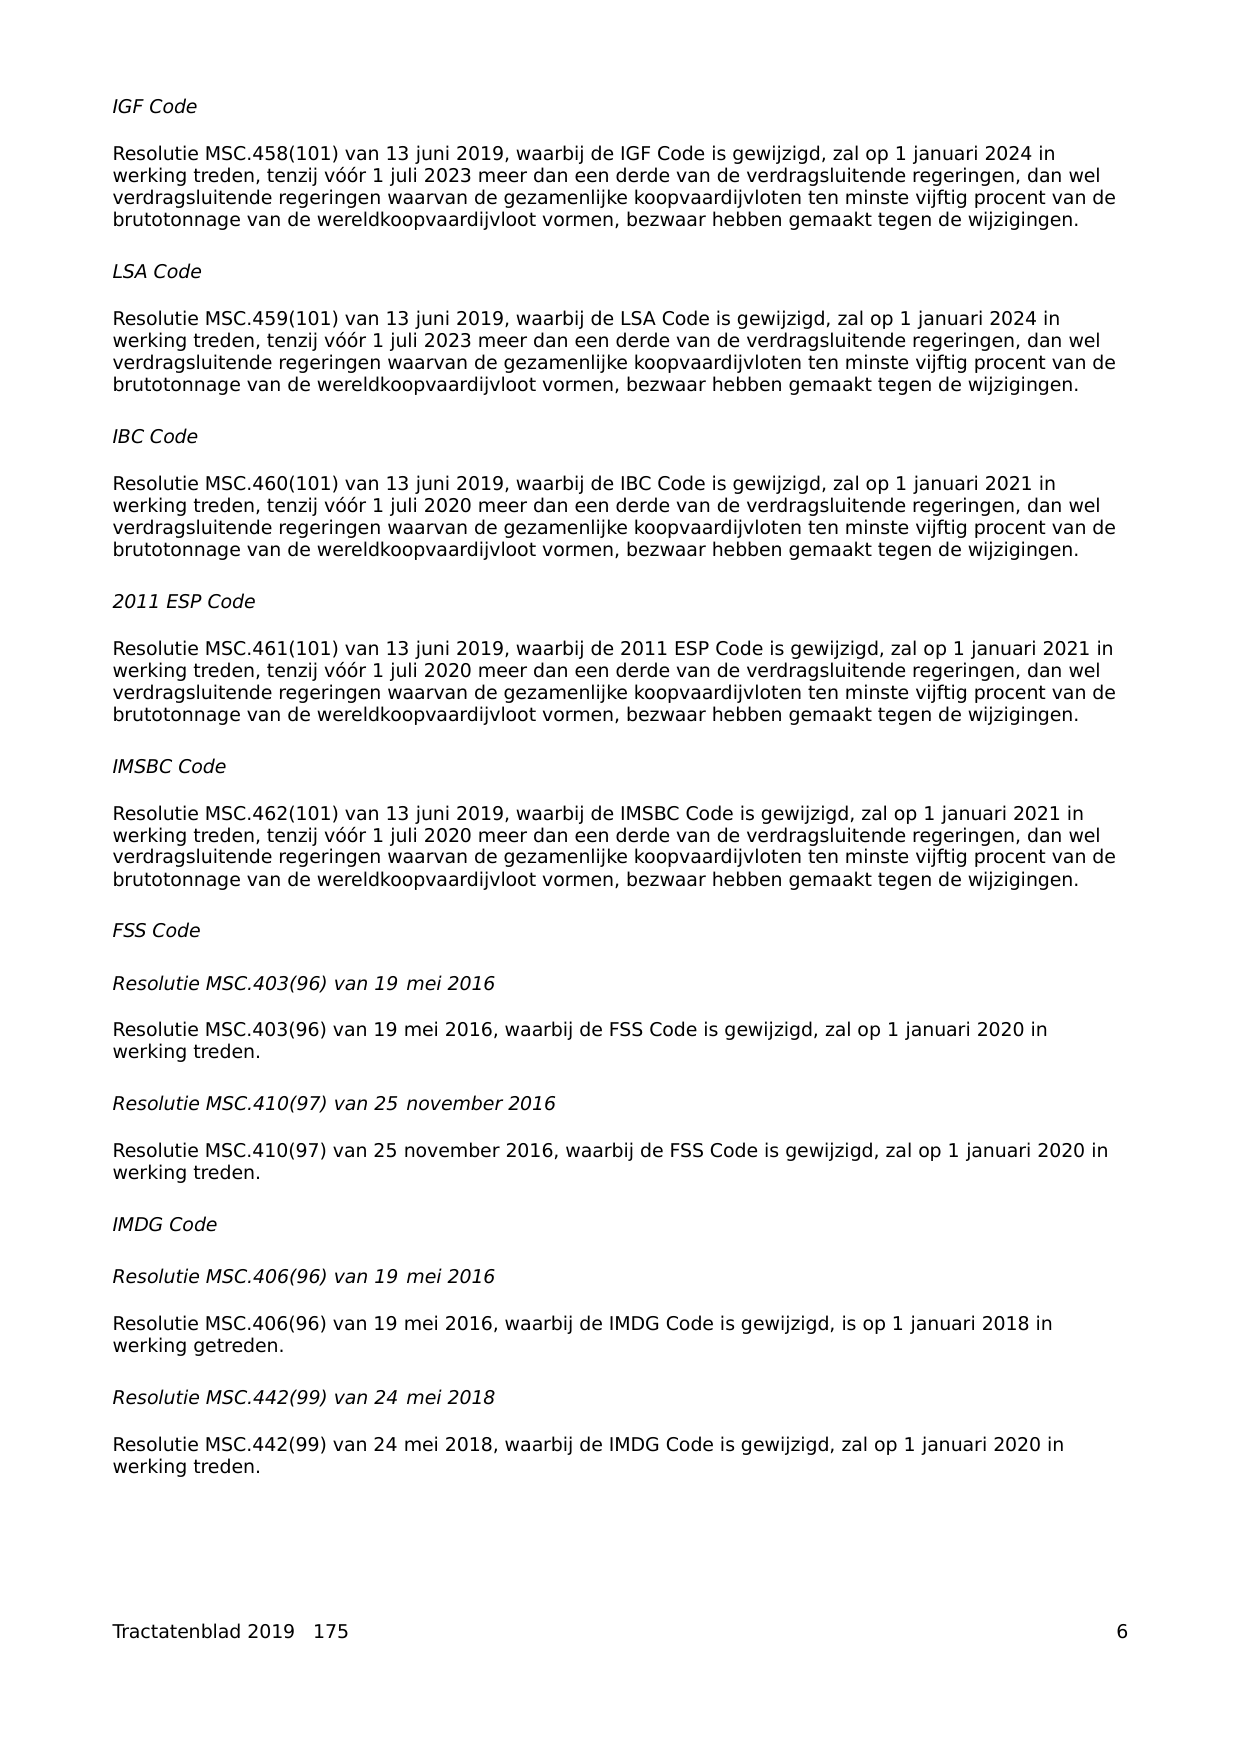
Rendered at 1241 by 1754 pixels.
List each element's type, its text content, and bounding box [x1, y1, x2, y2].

text Resolutie MSC.458(101) van 13 juni 2019, waarbij de IGF Code is gewijzigd, zal op 1 januari 2024 in werking treden, tenzij vóór 1 juli 2023 meer dan een derde van de verdragsluitende regeringen, dan wel verdragsluitende regeringen waarvan de gezamenlijke koopvaardijvloten ten minste vijftig procent van de brutotonnage van de wereldkoopvaardijvloot vormen, bezwaar hebben gemaakt tegen de wijzigingen. [112, 143, 1128, 231]
text Resolutie MSC.459(101) van 13 juni 2019, waarbij de LSA Code is gewijzigd, zal op 1 januari 2024 in werking treden, tenzij vóór 1 juli 2023 meer dan een derde van de verdragsluitende regeringen, dan wel verdragsluitende regeringen waarvan de gezamenlijke koopvaardijvloten ten minste vijftig procent van de brutotonnage van de wereldkoopvaardijvloot vormen, bezwaar hebben gemaakt tegen de wijzigingen. [112, 308, 1128, 396]
subtitle Resolutie MSC.442(99) van 24 mei 2018 [112, 1387, 1128, 1409]
text Resolutie MSC.461(101) van 13 juni 2019, waarbij de 2011 ESP Code is gewijzigd, zal op 1 januari 2021 in werking treden, tenzij vóór 1 juli 2020 meer dan een derde van de verdragsluitende regeringen, dan wel verdragsluitende regeringen waarvan de gezamenlijke koopvaardijvloten ten minste vijftig procent van de brutotonnage van de wereldkoopvaardijvloot vormen, bezwaar hebben gemaakt tegen de wijzigingen. [112, 638, 1128, 726]
text Resolutie MSC.406(96) van 19 mei 2016, waarbij de IMDG Code is gewijzigd, is op 1 januari 2018 in werking getreden. [112, 1313, 1128, 1357]
subtitle Resolutie MSC.403(96) van 19 mei 2016 [112, 972, 1128, 994]
subtitle IMSBC Code [112, 756, 1128, 777]
subtitle FSS Code [112, 920, 1128, 942]
text Resolutie MSC.460(101) van 13 juni 2019, waarbij de IBC Code is gewijzigd, zal op 1 januari 2021 in werking treden, tenzij vóór 1 juli 2020 meer dan een derde van de verdragsluitende regeringen, dan wel verdragsluitende regeringen waarvan de gezamenlijke koopvaardijvloten ten minste vijftig procent van de brutotonnage van de wereldkoopvaardijvloot vormen, bezwaar hebben gemaakt tegen de wijzigingen. [112, 473, 1128, 561]
subtitle Resolutie MSC.406(96) van 19 mei 2016 [112, 1266, 1128, 1288]
subtitle IMDG Code [112, 1214, 1128, 1236]
text Resolutie MSC.410(97) van 25 november 2016, waarbij de FSS Code is gewijzigd, zal op 1 januari 2020 in werking treden. [112, 1140, 1128, 1184]
subtitle IGF Code [112, 96, 1128, 118]
subtitle IBC Code [112, 426, 1128, 448]
subtitle 2011 ESP Code [112, 591, 1128, 613]
subtitle Resolutie MSC.410(97) van 25 november 2016 [112, 1093, 1128, 1115]
text Resolutie MSC.462(101) van 13 juni 2019, waarbij de IMSBC Code is gewijzigd, zal op 1 januari 2021 in werking treden, tenzij vóór 1 juli 2020 meer dan een derde van de verdragsluitende regeringen, dan wel verdragsluitende regeringen waarvan de gezamenlijke koopvaardijvloten ten minste vijftig procent van de brutotonnage van de wereldkoopvaardijvloot vormen, bezwaar hebben gemaakt tegen de wijzigingen. [112, 802, 1128, 890]
text Resolutie MSC.403(96) van 19 mei 2016, waarbij de FSS Code is gewijzigd, zal op 1 januari 2020 in werking treden. [112, 1019, 1128, 1063]
subtitle LSA Code [112, 261, 1128, 283]
text Resolutie MSC.442(99) van 24 mei 2018, waarbij de IMDG Code is gewijzigd, zal op 1 januari 2020 in werking treden. [112, 1434, 1128, 1478]
